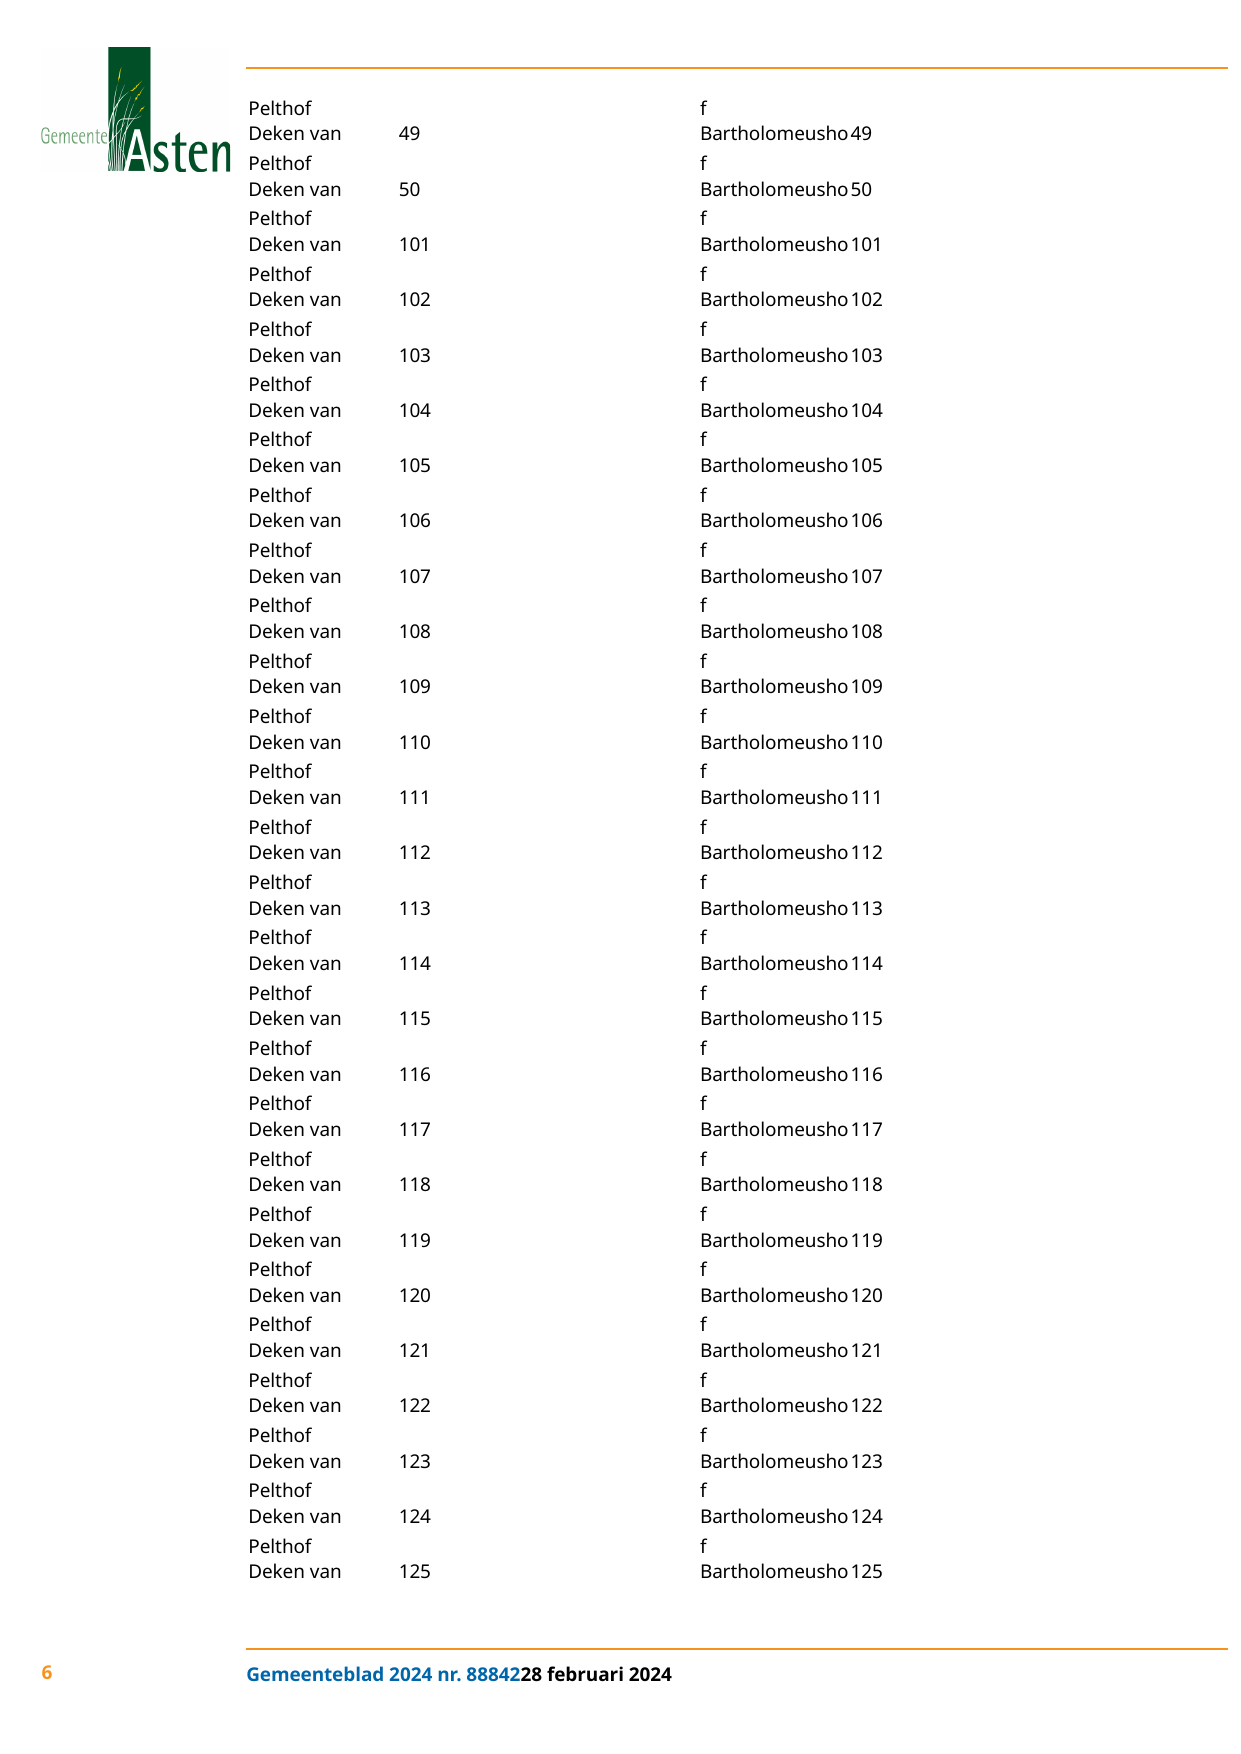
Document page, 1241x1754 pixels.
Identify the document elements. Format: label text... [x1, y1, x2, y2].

table_cell [1001, 1227, 1152, 1282]
table_cell [1001, 840, 1152, 895]
table_cell [549, 342, 700, 397]
table_cell Pelthof [248, 95, 398, 121]
table_cell Deken van Pelthof [248, 1116, 398, 1171]
table_cell [1001, 1282, 1152, 1337]
table_cell Bartholomeushof [700, 674, 850, 729]
table_cell Bartholomeushof [700, 121, 850, 176]
table_cell 109 [399, 674, 549, 729]
table_cell Bartholomeushof [700, 1503, 850, 1559]
table_cell 106 [850, 508, 1001, 563]
table_cell [1001, 1116, 1152, 1171]
table_cell Deken van Pelthof [248, 1448, 398, 1503]
table_cell [549, 1116, 700, 1171]
table_cell [1001, 1061, 1152, 1116]
table_cell [549, 1171, 700, 1227]
table_cell Bartholomeushof [700, 563, 850, 618]
table_cell [549, 508, 700, 563]
table_cell 122 [399, 1393, 549, 1448]
table_cell 125 [399, 1559, 549, 1584]
table_cell Bartholomeushof [700, 1338, 850, 1393]
table_cell 121 [399, 1338, 549, 1393]
table_cell Deken van Pelthof [248, 840, 398, 895]
table_cell [1001, 1559, 1152, 1584]
table_cell 49 [850, 121, 1001, 176]
table_cell [1001, 1006, 1152, 1061]
table_cell [549, 674, 700, 729]
table_cell [549, 286, 700, 342]
table_cell Bartholomeushof [700, 231, 850, 286]
table_cell 124 [850, 1503, 1001, 1559]
table_cell Bartholomeushof [700, 840, 850, 895]
table_cell 119 [850, 1227, 1001, 1282]
table_cell 50 [850, 176, 1001, 231]
table_cell Deken van Pelthof [248, 729, 398, 784]
table_cell Bartholomeushof [700, 1448, 850, 1503]
table_cell 112 [850, 840, 1001, 895]
table_cell Deken van Pelthof [248, 1006, 398, 1061]
table_cell [549, 784, 700, 839]
table_cell 108 [399, 618, 549, 674]
table_cell [549, 1338, 700, 1393]
table_cell Deken van Pelthof [248, 1171, 398, 1227]
table_cell [549, 950, 700, 1006]
table_cell Deken van Pelthof [248, 1282, 398, 1337]
table_cell 104 [399, 397, 549, 452]
table_cell [549, 563, 700, 618]
table_cell [549, 840, 700, 895]
table_cell 118 [850, 1171, 1001, 1227]
table_cell 117 [399, 1116, 549, 1171]
table_cell [1001, 1503, 1152, 1559]
table_cell [549, 729, 700, 784]
table_cell Bartholomeushof [700, 618, 850, 674]
table_cell 106 [399, 508, 549, 563]
table_cell 102 [850, 286, 1001, 342]
table_cell Deken van Pelthof [248, 563, 398, 618]
table_cell 115 [399, 1006, 549, 1061]
table_cell Deken van Pelthof [248, 453, 398, 508]
table_cell [1001, 950, 1152, 1006]
table_cell Bartholomeushof [700, 1116, 850, 1171]
table_cell Deken van Pelthof [248, 1393, 398, 1448]
table_cell Bartholomeusho [700, 1559, 850, 1584]
table_cell 123 [399, 1448, 549, 1503]
table_cell Bartholomeushof [700, 342, 850, 397]
table_cell [1001, 1393, 1152, 1448]
table_cell 124 [399, 1503, 549, 1559]
picture [41, 47, 231, 172]
table_cell f [700, 95, 850, 121]
table_cell [1001, 784, 1152, 839]
table_cell 105 [850, 453, 1001, 508]
table_cell [549, 1503, 700, 1559]
table_cell 119 [399, 1227, 549, 1282]
table_cell 101 [399, 231, 549, 286]
table_cell Deken van Pelthof [248, 176, 398, 231]
table_cell [549, 95, 700, 121]
table_cell [1001, 674, 1152, 729]
table_cell [549, 1282, 700, 1337]
table_cell [549, 1061, 700, 1116]
table_cell 102 [399, 286, 549, 342]
table_cell Bartholomeushof [700, 729, 850, 784]
table_cell Deken van Pelthof [248, 784, 398, 839]
table_cell 109 [850, 674, 1001, 729]
table_cell [1001, 231, 1152, 286]
table_cell [549, 231, 700, 286]
table_cell 113 [850, 895, 1001, 950]
table_cell 110 [399, 729, 549, 784]
table_cell Deken van Pelthof [248, 286, 398, 342]
table_cell 114 [399, 950, 549, 1006]
table_cell [549, 1227, 700, 1282]
table_cell 105 [399, 453, 549, 508]
table_cell [399, 95, 549, 121]
table_cell Deken van Pelthof [248, 397, 398, 452]
table_cell [1001, 1448, 1152, 1503]
table_cell [1001, 618, 1152, 674]
table_cell [1001, 176, 1152, 231]
table_cell Bartholomeushof [700, 397, 850, 452]
table_cell [850, 95, 1001, 121]
table_cell Bartholomeushof [700, 1171, 850, 1227]
table_cell Deken van Pelthof [248, 121, 398, 176]
table_cell [549, 618, 700, 674]
table_cell Deken van Pelthof [248, 618, 398, 674]
table_cell Deken van Pelthof [248, 1061, 398, 1116]
table_cell 111 [399, 784, 549, 839]
table_cell [549, 121, 700, 176]
table_cell Bartholomeushof [700, 1227, 850, 1282]
table_cell Deken van Pelthof [248, 342, 398, 397]
table_cell Bartholomeushof [700, 176, 850, 231]
table_cell 121 [850, 1338, 1001, 1393]
table_cell [1001, 453, 1152, 508]
table_cell [1001, 286, 1152, 342]
table_cell Bartholomeushof [700, 1006, 850, 1061]
table_cell [1001, 121, 1152, 176]
table_cell Bartholomeushof [700, 286, 850, 342]
table_cell Deken van Pelthof [248, 231, 398, 286]
table_cell Bartholomeushof [700, 1282, 850, 1337]
table_cell 113 [399, 895, 549, 950]
table_cell [549, 1393, 700, 1448]
table_cell Deken van Pelthof [248, 508, 398, 563]
table_cell Deken van [248, 1559, 398, 1584]
table_cell 107 [850, 563, 1001, 618]
table_cell Deken van Pelthof [248, 1227, 398, 1282]
table_cell 103 [850, 342, 1001, 397]
table_cell [549, 1448, 700, 1503]
table_cell 104 [850, 397, 1001, 452]
table_cell 115 [850, 1006, 1001, 1061]
table_cell 101 [850, 231, 1001, 286]
table_cell 116 [399, 1061, 549, 1116]
table_cell 50 [399, 176, 549, 231]
table_cell [549, 1559, 700, 1584]
table_cell 122 [850, 1393, 1001, 1448]
table_cell Deken van Pelthof [248, 950, 398, 1006]
table_cell [549, 397, 700, 452]
table_cell 108 [850, 618, 1001, 674]
table_cell [1001, 1171, 1152, 1227]
table_cell 125 [850, 1559, 1001, 1584]
table_cell 49 [399, 121, 549, 176]
table_cell [1001, 95, 1152, 121]
table_cell [549, 176, 700, 231]
table_cell Deken van Pelthof [248, 1503, 398, 1559]
table_cell [1001, 563, 1152, 618]
table_cell [549, 453, 700, 508]
table_cell [1001, 729, 1152, 784]
table_cell [1001, 895, 1152, 950]
table_cell [1001, 342, 1152, 397]
table_cell Bartholomeushof [700, 950, 850, 1006]
table_cell 120 [399, 1282, 549, 1337]
table_cell [1001, 397, 1152, 452]
table_cell Bartholomeushof [700, 508, 850, 563]
table_cell Deken van Pelthof [248, 895, 398, 950]
table_cell [1001, 508, 1152, 563]
table_cell 114 [850, 950, 1001, 1006]
table_cell 118 [399, 1171, 549, 1227]
table_cell 103 [399, 342, 549, 397]
table_cell Bartholomeushof [700, 1393, 850, 1448]
table_cell 120 [850, 1282, 1001, 1337]
table_cell [549, 1006, 700, 1061]
table_cell Bartholomeushof [700, 1061, 850, 1116]
table_cell Bartholomeushof [700, 453, 850, 508]
table_cell Deken van Pelthof [248, 674, 398, 729]
table_cell 107 [399, 563, 549, 618]
table_cell Bartholomeushof [700, 784, 850, 839]
table_cell Bartholomeushof [700, 895, 850, 950]
table_cell 116 [850, 1061, 1001, 1116]
table_cell 117 [850, 1116, 1001, 1171]
table_cell [549, 895, 700, 950]
table_cell 111 [850, 784, 1001, 839]
table_cell 110 [850, 729, 1001, 784]
table_cell 112 [399, 840, 549, 895]
table_cell 123 [850, 1448, 1001, 1503]
table_cell [1001, 1338, 1152, 1393]
table_cell Deken van Pelthof [248, 1338, 398, 1393]
